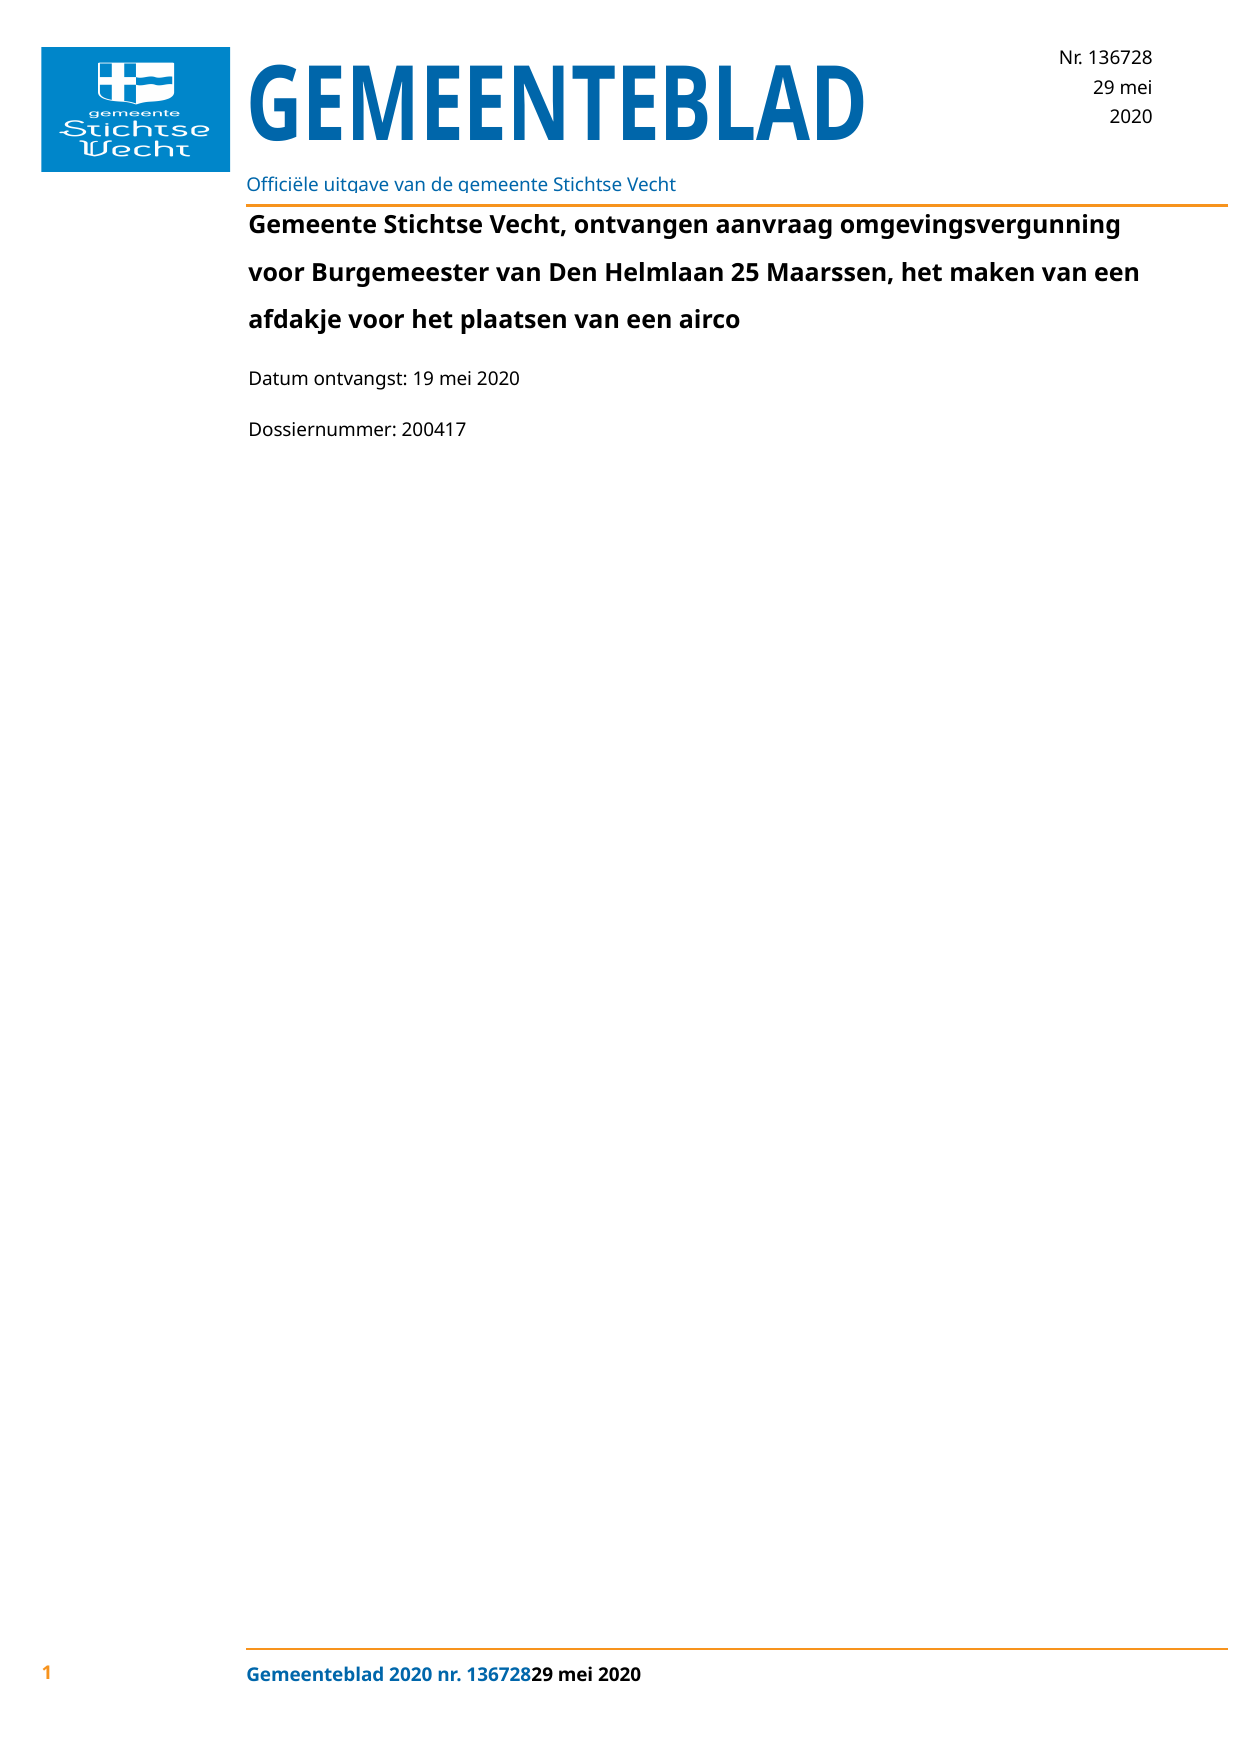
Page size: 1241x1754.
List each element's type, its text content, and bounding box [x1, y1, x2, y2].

picture [137, 63, 174, 103]
text Dossiernummer: 200417 [248, 416, 1152, 442]
text Datum ontvangst: 19 mei 2020 [248, 366, 1152, 391]
text Gemeente Stichtse Vecht, ontvangen aanvraag omgevingsvergunning voor Burgemeester van Den Helmlaan 25 Maarssen, het maken van een afdakje voor het plaatsen van een airco [248, 207, 1152, 336]
picture [99, 63, 135, 101]
